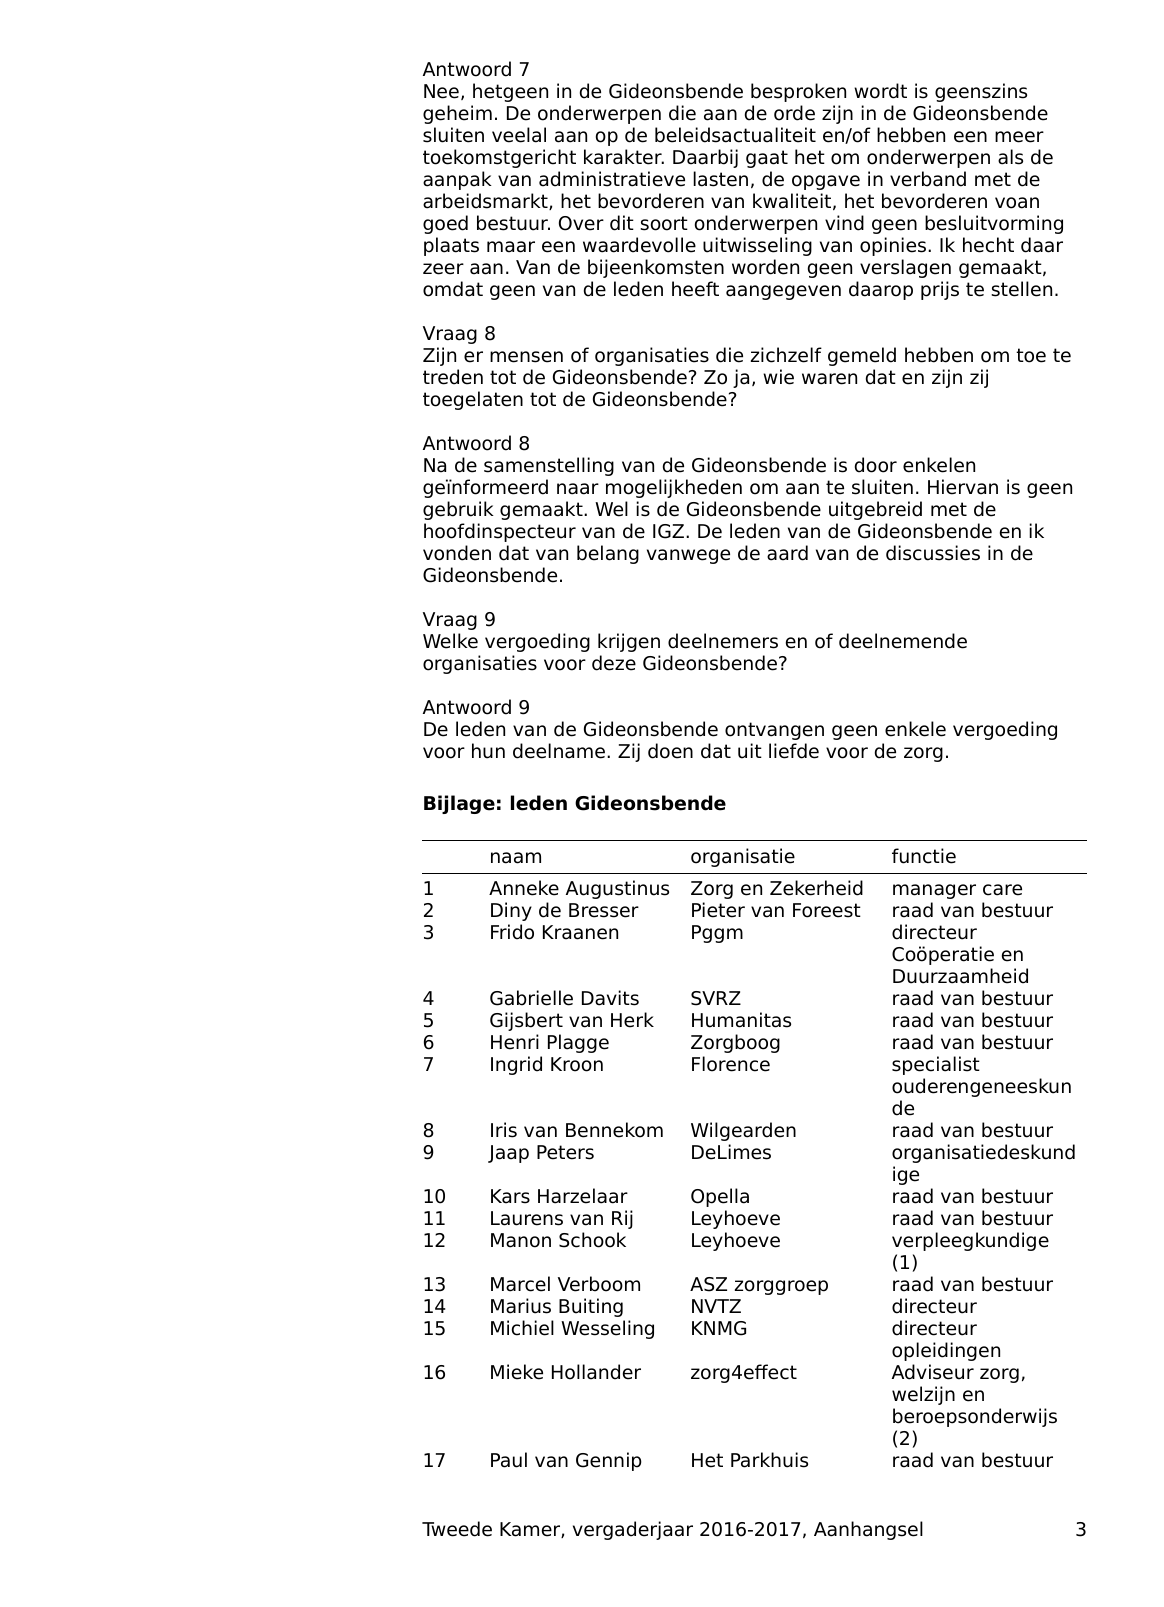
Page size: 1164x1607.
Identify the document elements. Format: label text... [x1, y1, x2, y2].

table_cell verpleegkundige (1) [885, 1230, 1087, 1274]
table_cell 7 [422, 1054, 483, 1120]
table_header organisatie [684, 841, 885, 873]
table_cell Jaap Peters [483, 1142, 684, 1186]
text Welke vergoeding krijgen deelnemers en of deelnemende organisaties voor deze Gideonsbende? [422, 631, 1087, 675]
table_cell 4 [422, 988, 483, 1010]
table_cell Ingrid Kroon [483, 1054, 684, 1120]
table_cell 3 [422, 922, 483, 988]
table_cell Paul van Gennip [483, 1450, 684, 1472]
table_cell Wilgearden [684, 1120, 885, 1142]
table_cell 15 [422, 1318, 483, 1362]
table_cell Manon Schook [483, 1230, 684, 1274]
table_cell 17 [422, 1450, 483, 1472]
table_cell Mieke Hollander [483, 1362, 684, 1450]
table_cell ASZ zorggroep [684, 1274, 885, 1296]
table_cell 11 [422, 1208, 483, 1230]
table_cell raad van bestuur [885, 1208, 1087, 1230]
table_cell KNMG [684, 1318, 885, 1362]
table_cell Gabrielle Davits [483, 988, 684, 1010]
table_cell DeLimes [684, 1142, 885, 1186]
table_cell Het Parkhuis [684, 1450, 885, 1472]
text Vraag 9 [422, 609, 1087, 631]
table_cell 13 [422, 1274, 483, 1296]
table_cell Henri Plagge [483, 1032, 684, 1054]
table_header functie [885, 841, 1087, 873]
table_cell 2 [422, 900, 483, 922]
table_cell Kars Harzelaar [483, 1186, 684, 1208]
table_cell directeur Coöperatie en Duurzaamheid [885, 922, 1087, 988]
table_cell directeur opleidingen [885, 1318, 1087, 1362]
table_cell 5 [422, 1010, 483, 1032]
table_cell Marcel Verboom [483, 1274, 684, 1296]
table_cell Anneke Augustinus [483, 874, 684, 900]
table_cell 16 [422, 1362, 483, 1450]
table_cell 6 [422, 1032, 483, 1054]
table_cell raad van bestuur [885, 988, 1087, 1010]
table_cell Pggm [684, 922, 885, 988]
table_cell raad van bestuur [885, 900, 1087, 922]
table_cell raad van bestuur [885, 1120, 1087, 1142]
table_cell Leyhoeve [684, 1208, 885, 1230]
table_cell Gijsbert van Herk [483, 1010, 684, 1032]
table_cell Frido Kraanen [483, 922, 684, 988]
table_header [422, 841, 483, 873]
table_header naam [483, 841, 684, 873]
table_cell Humanitas [684, 1010, 885, 1032]
text Antwoord 7 [422, 59, 1087, 81]
table_cell 8 [422, 1120, 483, 1142]
table_cell Leyhoeve [684, 1230, 885, 1274]
text De leden van de Gideonsbende ontvangen geen enkele vergoeding voor hun deelname. Zij doen dat uit liefde voor de zorg. [422, 719, 1087, 763]
table_cell directeur [885, 1296, 1087, 1318]
text Vraag 8 [422, 323, 1087, 345]
table_cell Zorgboog [684, 1032, 885, 1054]
table_cell Adviseur zorg, welzijn en beroepsonderwijs (2) [885, 1362, 1087, 1450]
table_cell 14 [422, 1296, 483, 1318]
table_cell Marius Buiting [483, 1296, 684, 1318]
table_cell raad van bestuur [885, 1274, 1087, 1296]
table_cell Diny de Bresser [483, 900, 684, 922]
table_cell raad van bestuur [885, 1450, 1087, 1472]
table_cell SVRZ [684, 988, 885, 1010]
text Antwoord 9 [422, 697, 1087, 719]
table_cell specialist ouderengeneeskunde [885, 1054, 1087, 1120]
table_cell NVTZ [684, 1296, 885, 1318]
table_cell Opella [684, 1186, 885, 1208]
table_cell raad van bestuur [885, 1010, 1087, 1032]
table_cell Iris van Bennekom [483, 1120, 684, 1142]
table_cell 9 [422, 1142, 483, 1186]
text Antwoord 8 [422, 433, 1087, 455]
table_cell Michiel Wesseling [483, 1318, 684, 1362]
text Zijn er mensen of organisaties die zichzelf gemeld hebben om toe te treden tot de Gideonsbende? Zo ja, wie waren dat en zijn zij toegelaten tot de Gideonsbende? [422, 345, 1087, 411]
table_cell Pieter van Foreest [684, 900, 885, 922]
table_cell raad van bestuur [885, 1032, 1087, 1054]
table_cell zorg4effect [684, 1362, 885, 1450]
table_cell 10 [422, 1186, 483, 1208]
text Na de samenstelling van de Gideonsbende is door enkelen geïnformeerd naar mogelijkheden om aan te sluiten. Hiervan is geen gebruik gemaakt. Wel is de Gideonsbende uitgebreid met de hoofdinspecteur van de IGZ. De leden van de Gideonsbende en ik vonden dat van belang vanwege de aard van de discussies in de Gideonsbende. [422, 455, 1087, 587]
table_cell manager care [885, 874, 1087, 900]
table_cell Laurens van Rij [483, 1208, 684, 1230]
table_cell 1 [422, 874, 483, 900]
table_cell organisatiedeskundige [885, 1142, 1087, 1186]
table_cell 12 [422, 1230, 483, 1274]
subtitle Bijlage: leden Gideonsbende [422, 793, 1087, 815]
table_cell raad van bestuur [885, 1186, 1087, 1208]
table_cell Zorg en Zekerheid [684, 874, 885, 900]
text Nee, hetgeen in de Gideonsbende besproken wordt is geenszins geheim. De onderwerpen die aan de orde zijn in de Gideonsbende sluiten veelal aan op de beleidsactualiteit en/of hebben een meer toekomstgericht karakter. Daarbij gaat het om onderwerpen als de aanpak van administratieve lasten, de opgave in verband met de arbeidsmarkt, het bevorderen van kwaliteit, het bevorderen voan goed bestuur. Over dit soort onderwerpen vind geen besluitvorming plaats maar een waardevolle uitwisseling van opinies. Ik hecht daar zeer aan. Van de bijeenkomsten worden geen verslagen gemaakt, omdat geen van de leden heeft aangegeven daarop prijs te stellen. [422, 81, 1087, 301]
table_cell Florence [684, 1054, 885, 1120]
